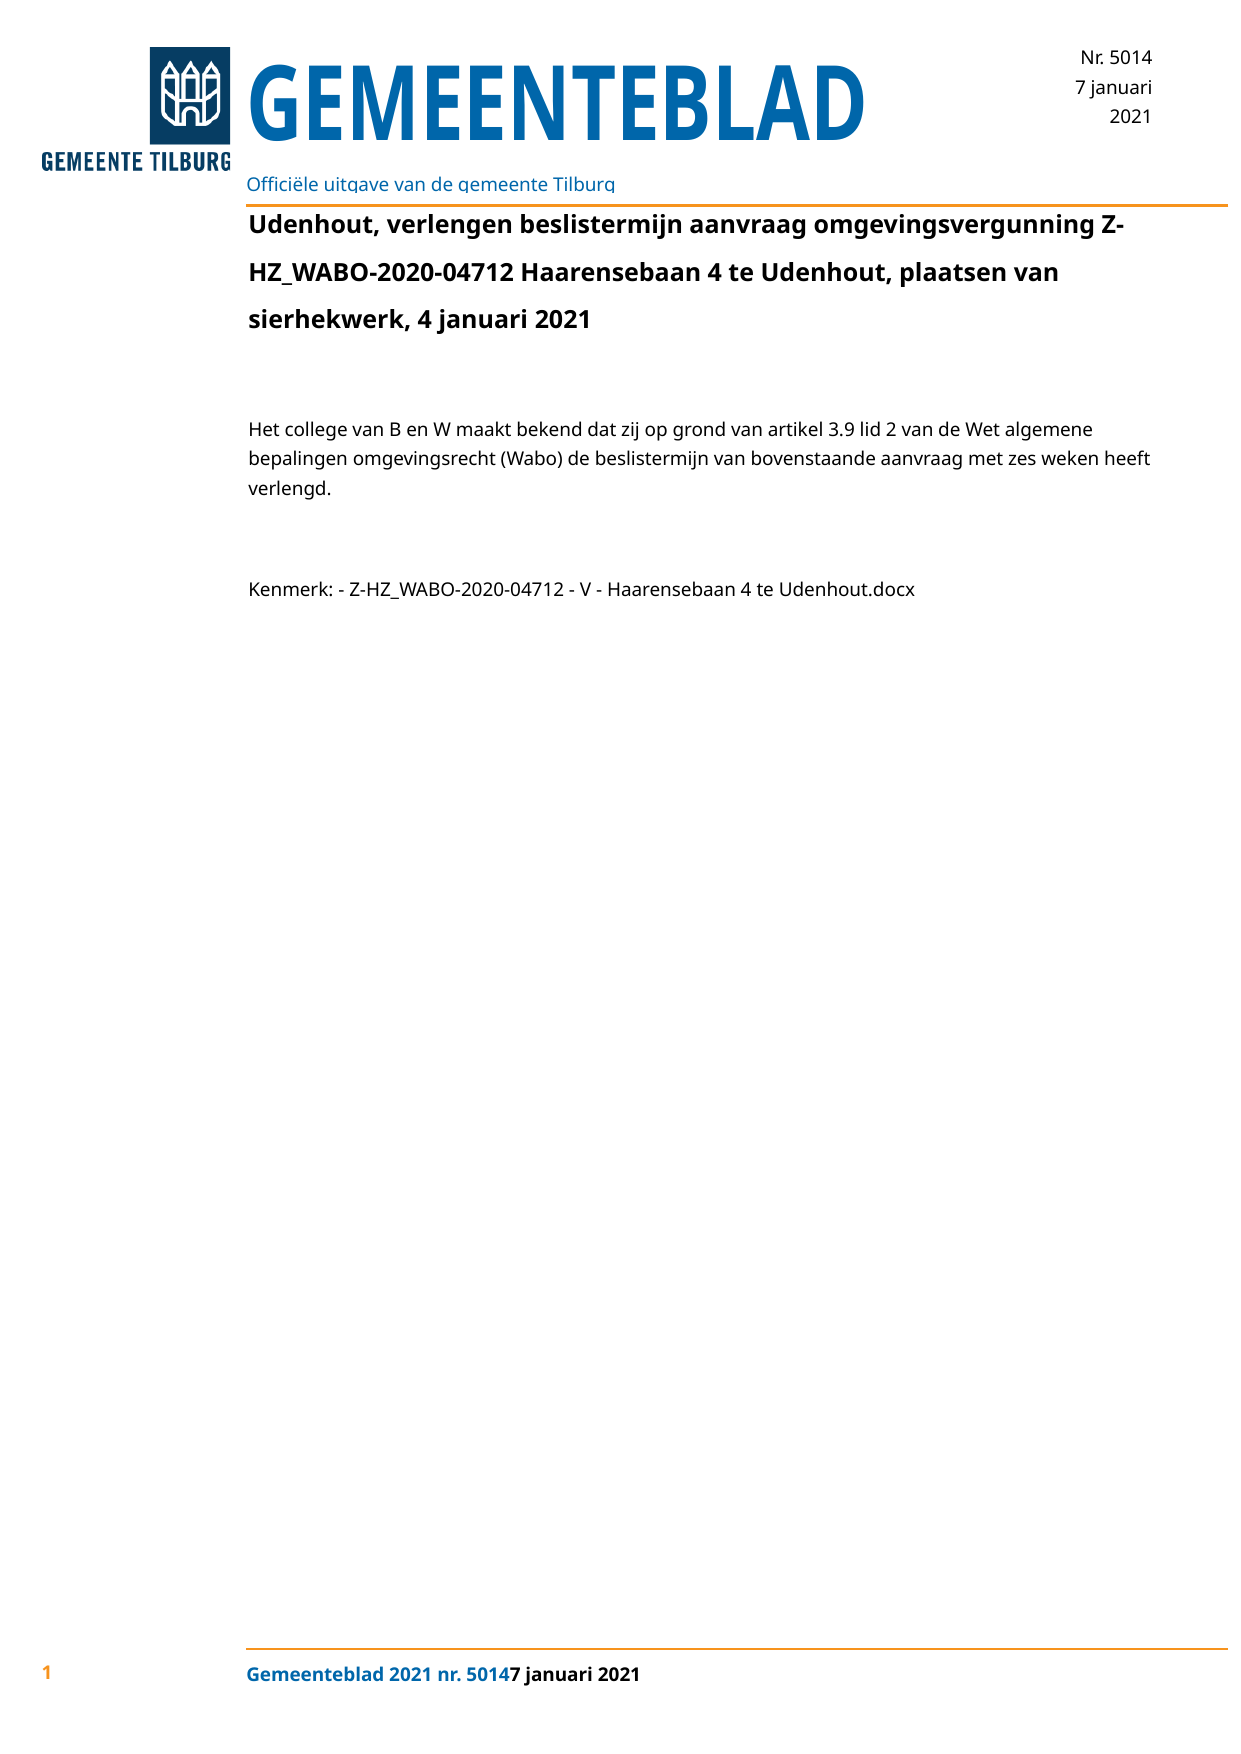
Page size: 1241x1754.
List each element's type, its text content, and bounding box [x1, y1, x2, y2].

text Udenhout, verlengen beslistermijn aanvraag omgevingsvergunning Z-HZ_WABO-2020-04712 Haarensebaan 4 te Udenhout, plaatsen van sierhekwerk, 4 januari 2021 [248, 207, 1152, 336]
text Kenmerk: - Z-HZ_WABO-2020-04712 - V - Haarensebaan 4 te Udenhout.docx [248, 576, 1152, 602]
picture [41, 47, 231, 172]
text Het college van B en W maakt bekend dat zij op grond van artikel 3.9 lid 2 van de Wet algemene bepalingen omgevingsrecht (Wabo) de beslistermijn van bovenstaande aanvraag met zes weken heeft verlengd. [248, 416, 1152, 501]
